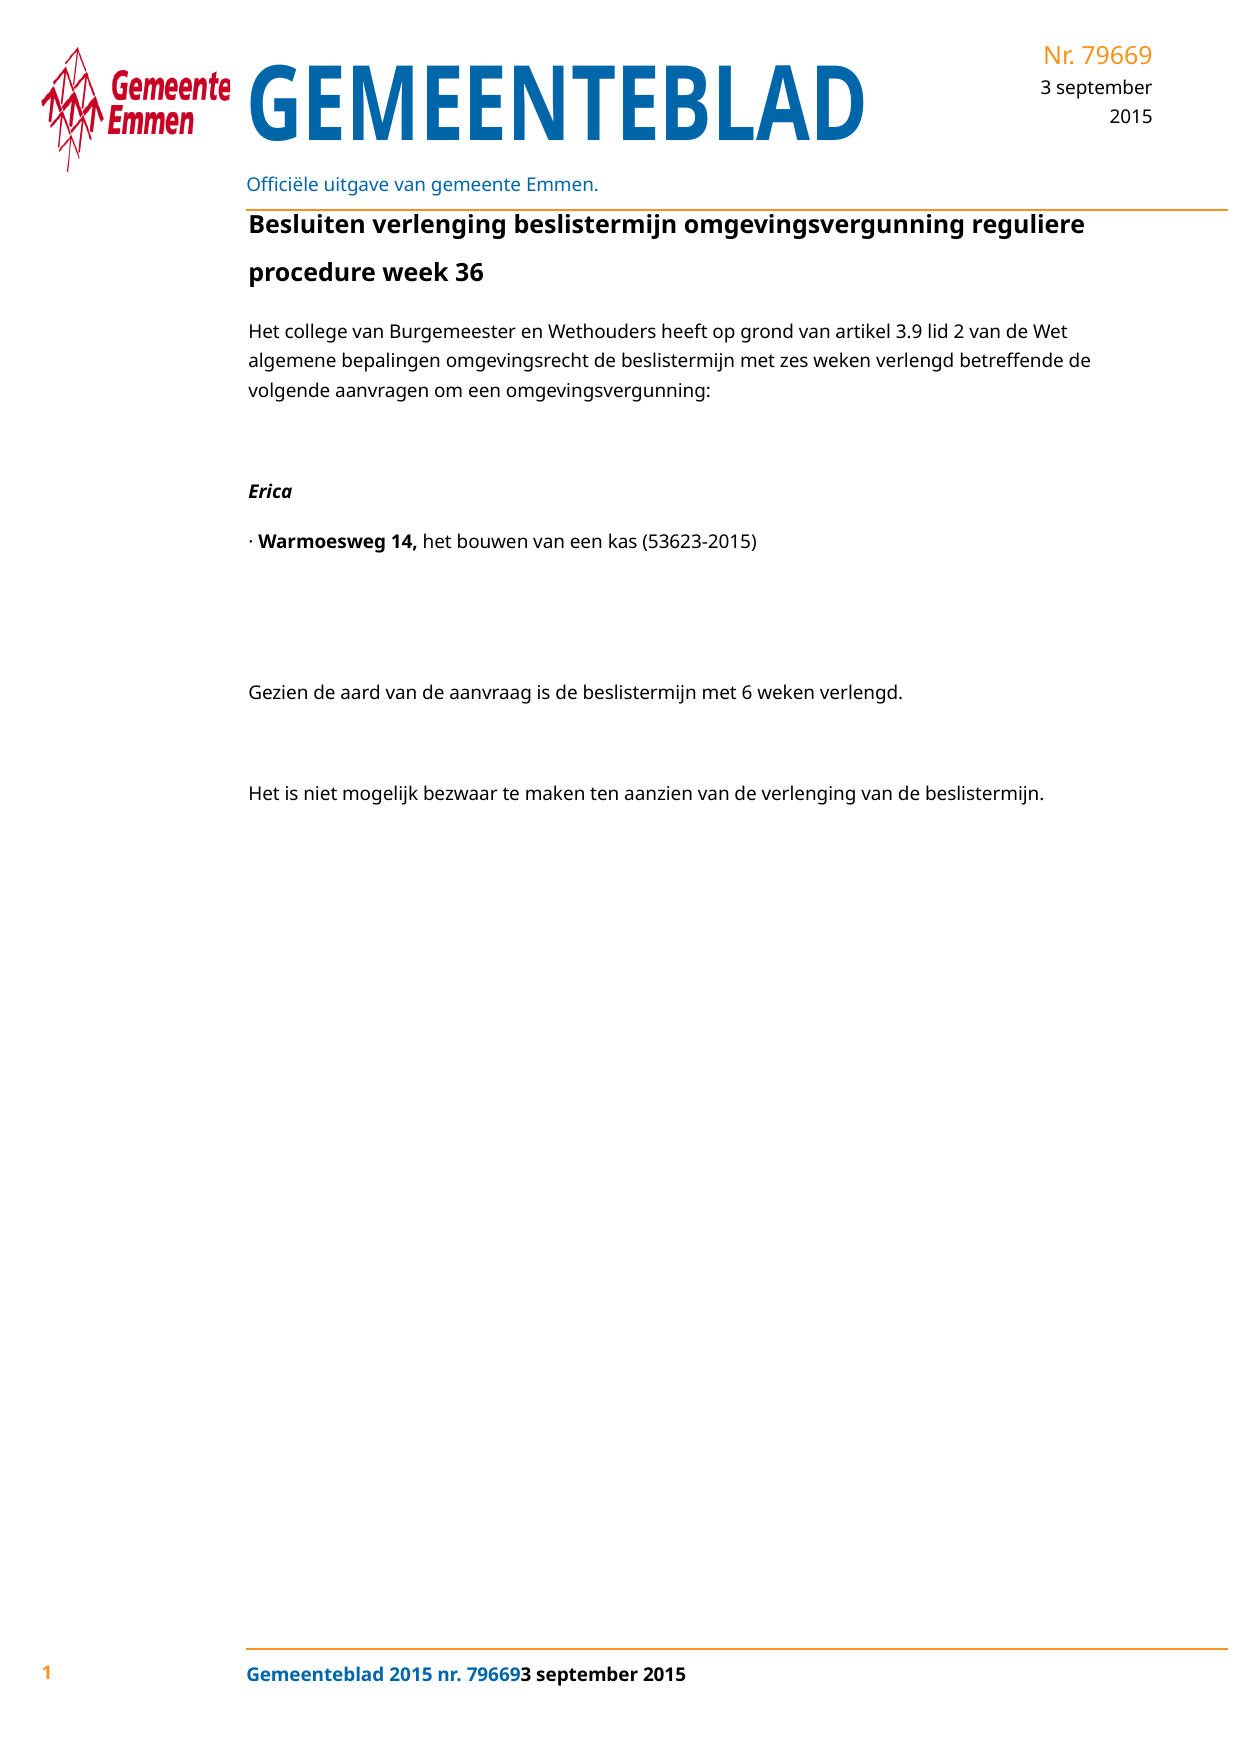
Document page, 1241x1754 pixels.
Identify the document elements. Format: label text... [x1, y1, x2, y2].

text · Warmoesweg 14, het bouwen van een kas (53623-2015) [248, 528, 1152, 554]
text Erica [248, 478, 1152, 504]
text Het college van Burgemeester en Wethouders heeft op grond van artikel 3.9 lid 2 van de Wet algemene bepalingen omgevingsrecht de beslistermijn met zes weken verlengd betreffende de volgende aanvragen om een omgevingsvergunning: [248, 318, 1152, 403]
text Het is niet mogelijk bezwaar te maken ten aanzien van de verlenging van de beslistermijn. [248, 780, 1152, 806]
picture [41, 47, 231, 172]
text Gezien de aard van de aanvraag is de beslistermijn met 6 weken verlengd. [248, 679, 1152, 705]
text Besluiten verlenging beslistermijn omgevingsvergunning reguliere procedure week 36 [248, 211, 1152, 288]
